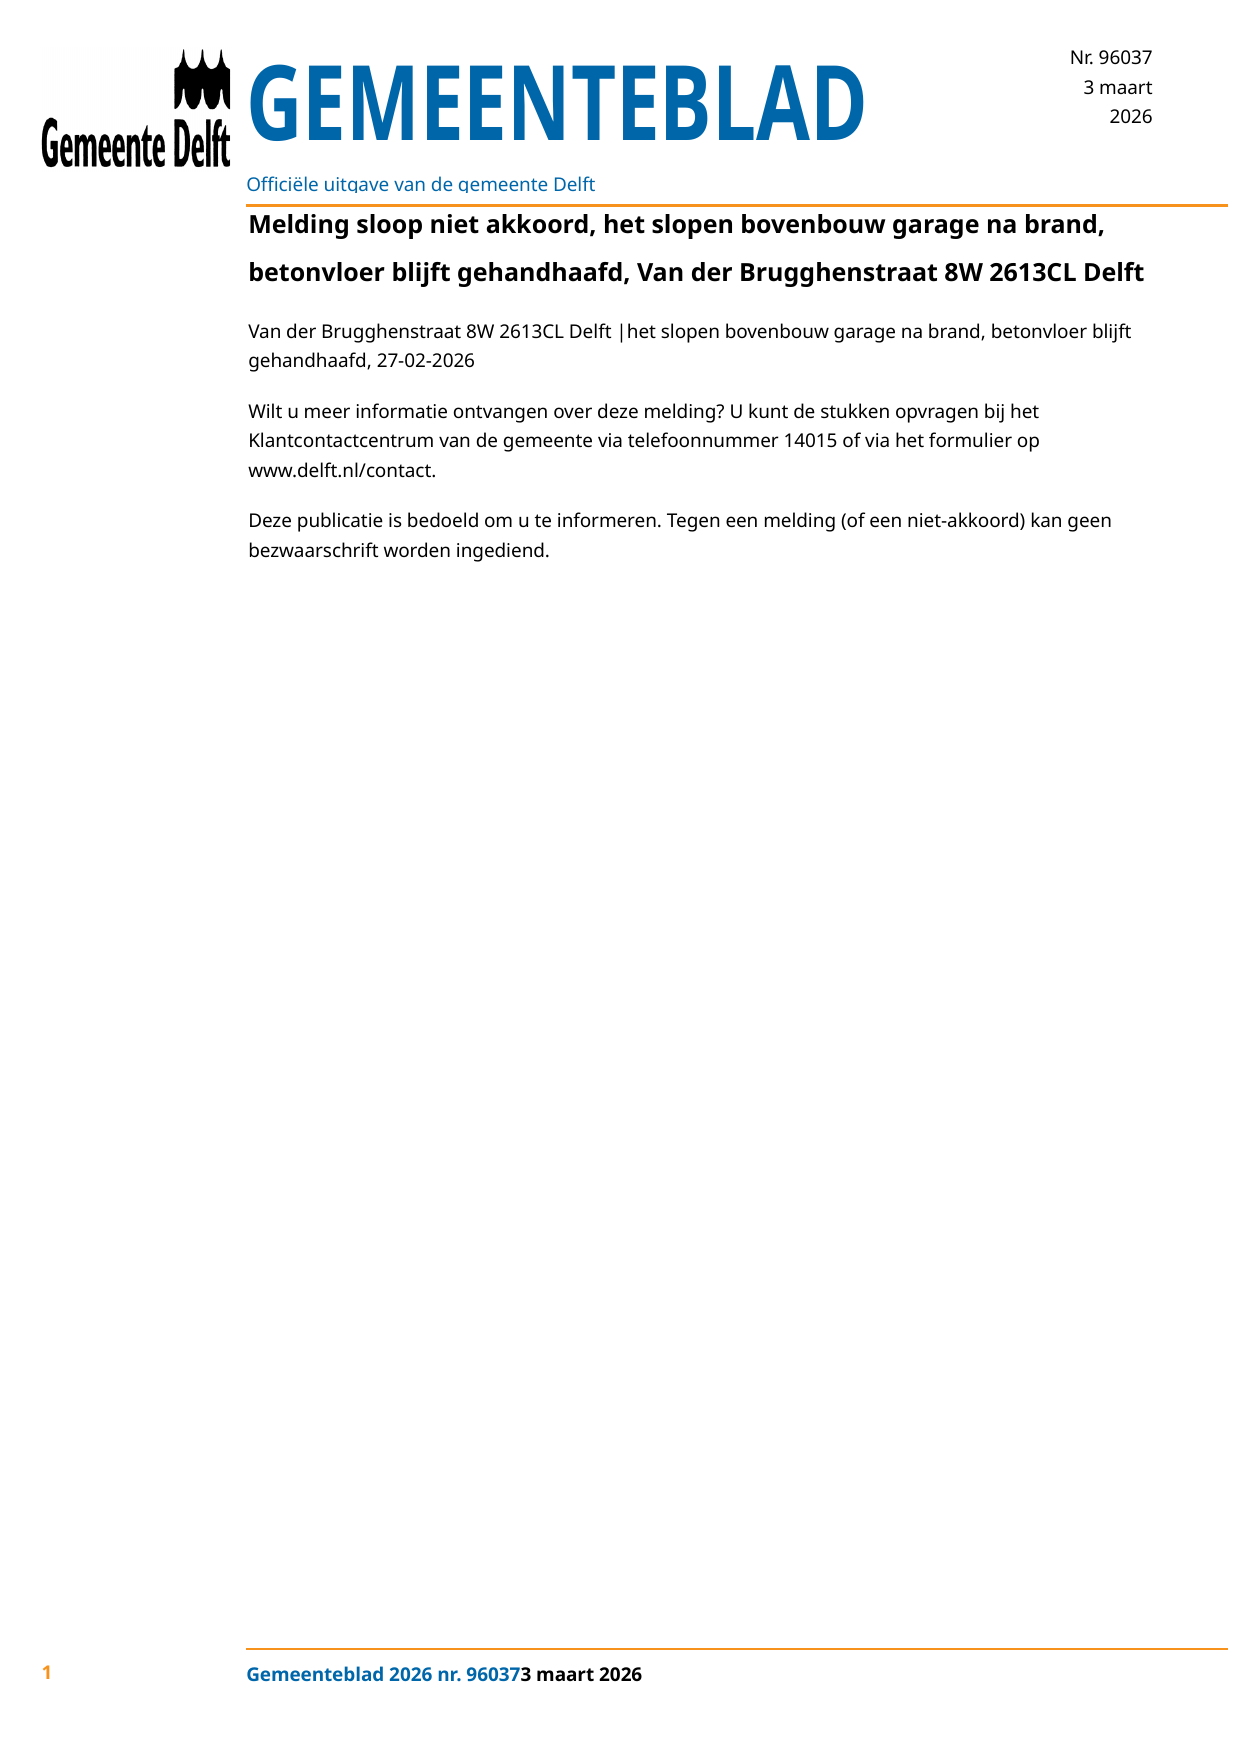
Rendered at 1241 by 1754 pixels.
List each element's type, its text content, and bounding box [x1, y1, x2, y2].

text Deze publicatie is bedoeld om u te informeren. Tegen een melding (of een niet-akkoord) kan geen bezwaarschrift worden ingediend. [248, 507, 1152, 563]
text Melding sloop niet akkoord, het slopen bovenbouw garage na brand, betonvloer blijft gehandhaafd, Van der Brugghenstraat 8W 2613CL Delft [248, 207, 1152, 288]
picture [41, 47, 231, 172]
text Wilt u meer informatie ontvangen over deze melding? U kunt de stukken opvragen bij het Klantcontactcentrum van de gemeente via telefoonnummer 14015 of via het formulier op www.delft.nl/contact. [248, 398, 1152, 483]
text Van der Brugghenstraat 8W 2613CL Delft |het slopen bovenbouw garage na brand, betonvloer blijft gehandhaafd, 27-02-2026 [248, 318, 1152, 373]
